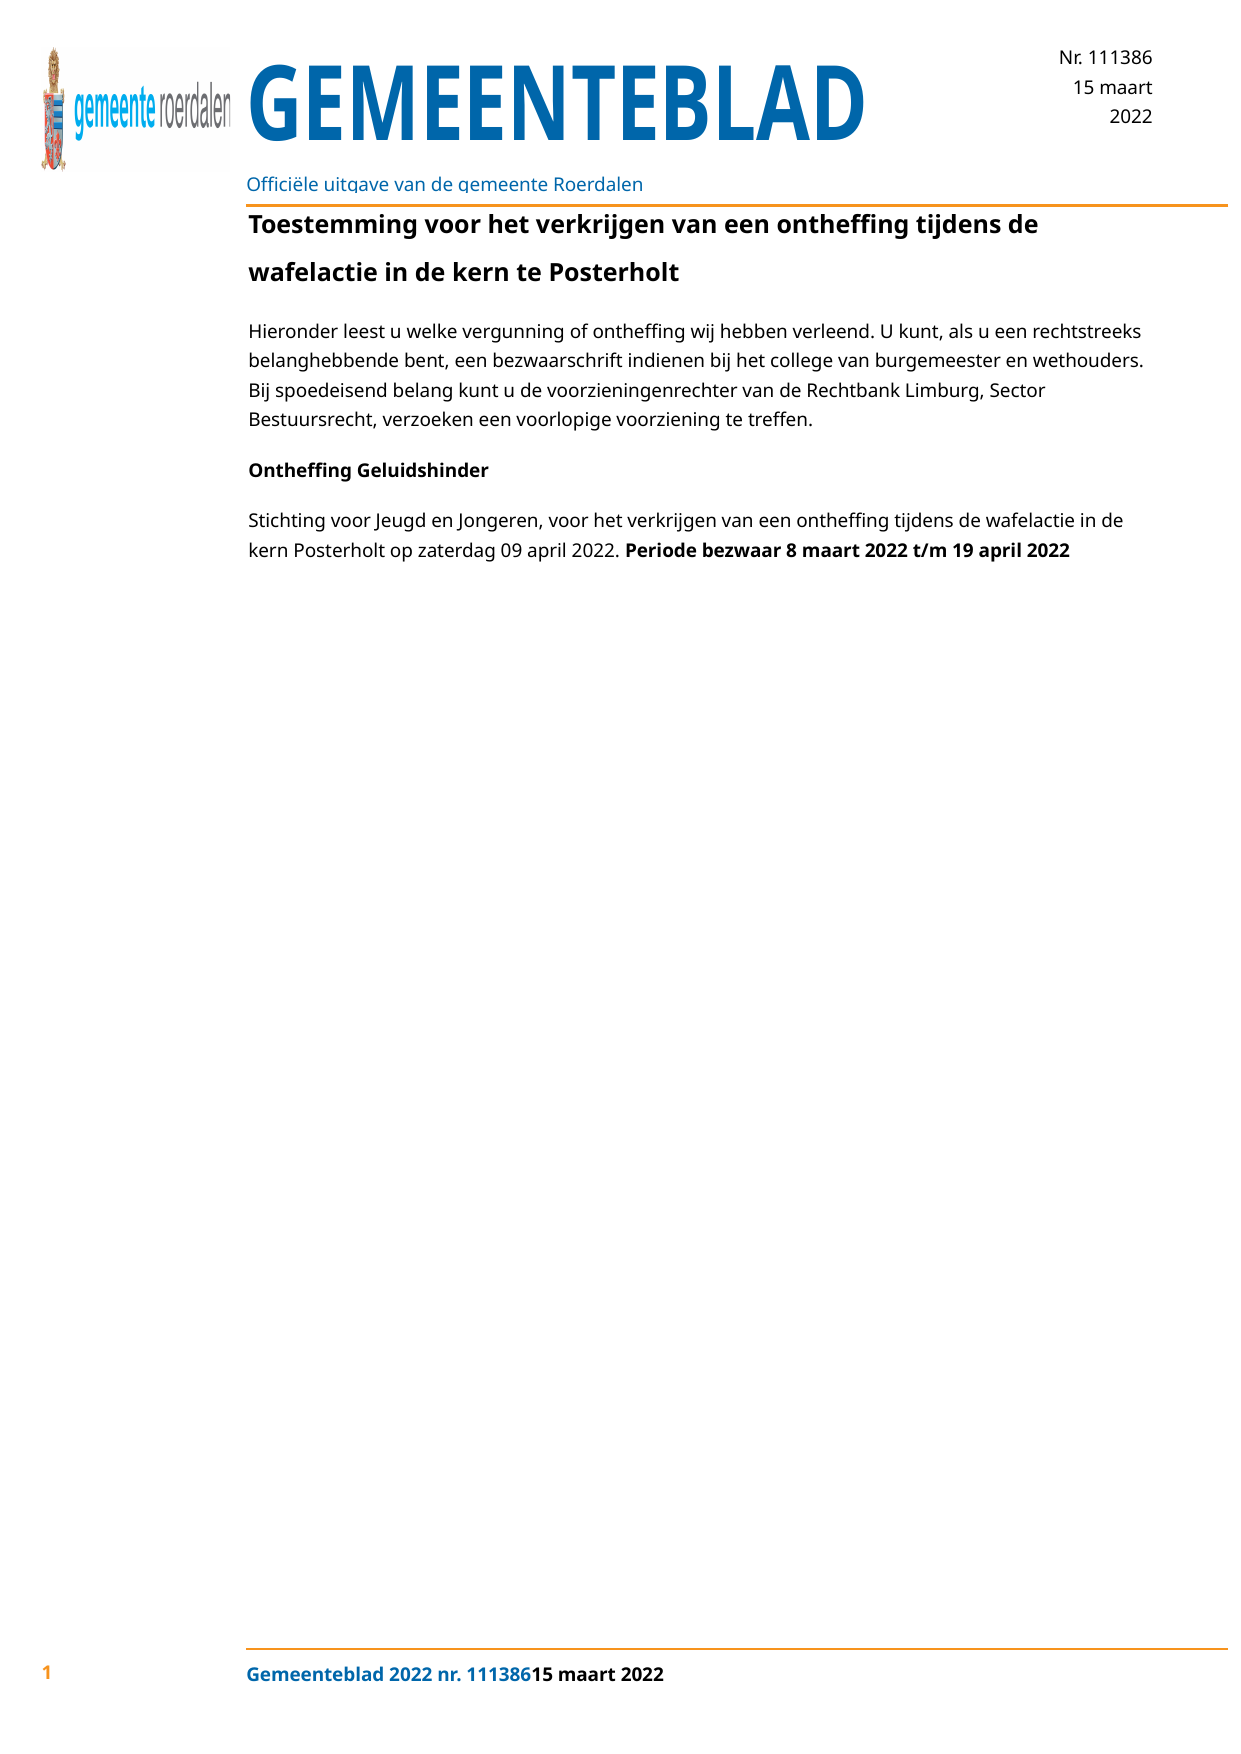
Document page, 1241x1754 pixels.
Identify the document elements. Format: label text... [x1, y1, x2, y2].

text Ontheffing Geluidshinder [248, 457, 1152, 483]
text Toestemming voor het verkrijgen van een ontheffing tijdens de wafelactie in de kern te Posterholt [248, 207, 1152, 288]
text Stichting voor Jeugd en Jongeren, voor het verkrijgen van een ontheffing tijdens de wafelactie in de kern Posterholt op zaterdag 09 april 2022. Periode bezwaar 8 maart 2022 t/m 19 april 2022 [248, 507, 1152, 563]
picture [41, 47, 231, 172]
text Hieronder leest u welke vergunning of ontheffing wij hebben verleend. U kunt, als u een rechtstreeks belanghebbende bent, een bezwaarschrift indienen bij het college van burgemeester en wethouders. Bij spoedeisend belang kunt u de voorzieningenrechter van de Rechtbank Limburg, Sector Bestuursrecht, verzoeken een voorlopige voorziening te treffen. [248, 318, 1152, 432]
